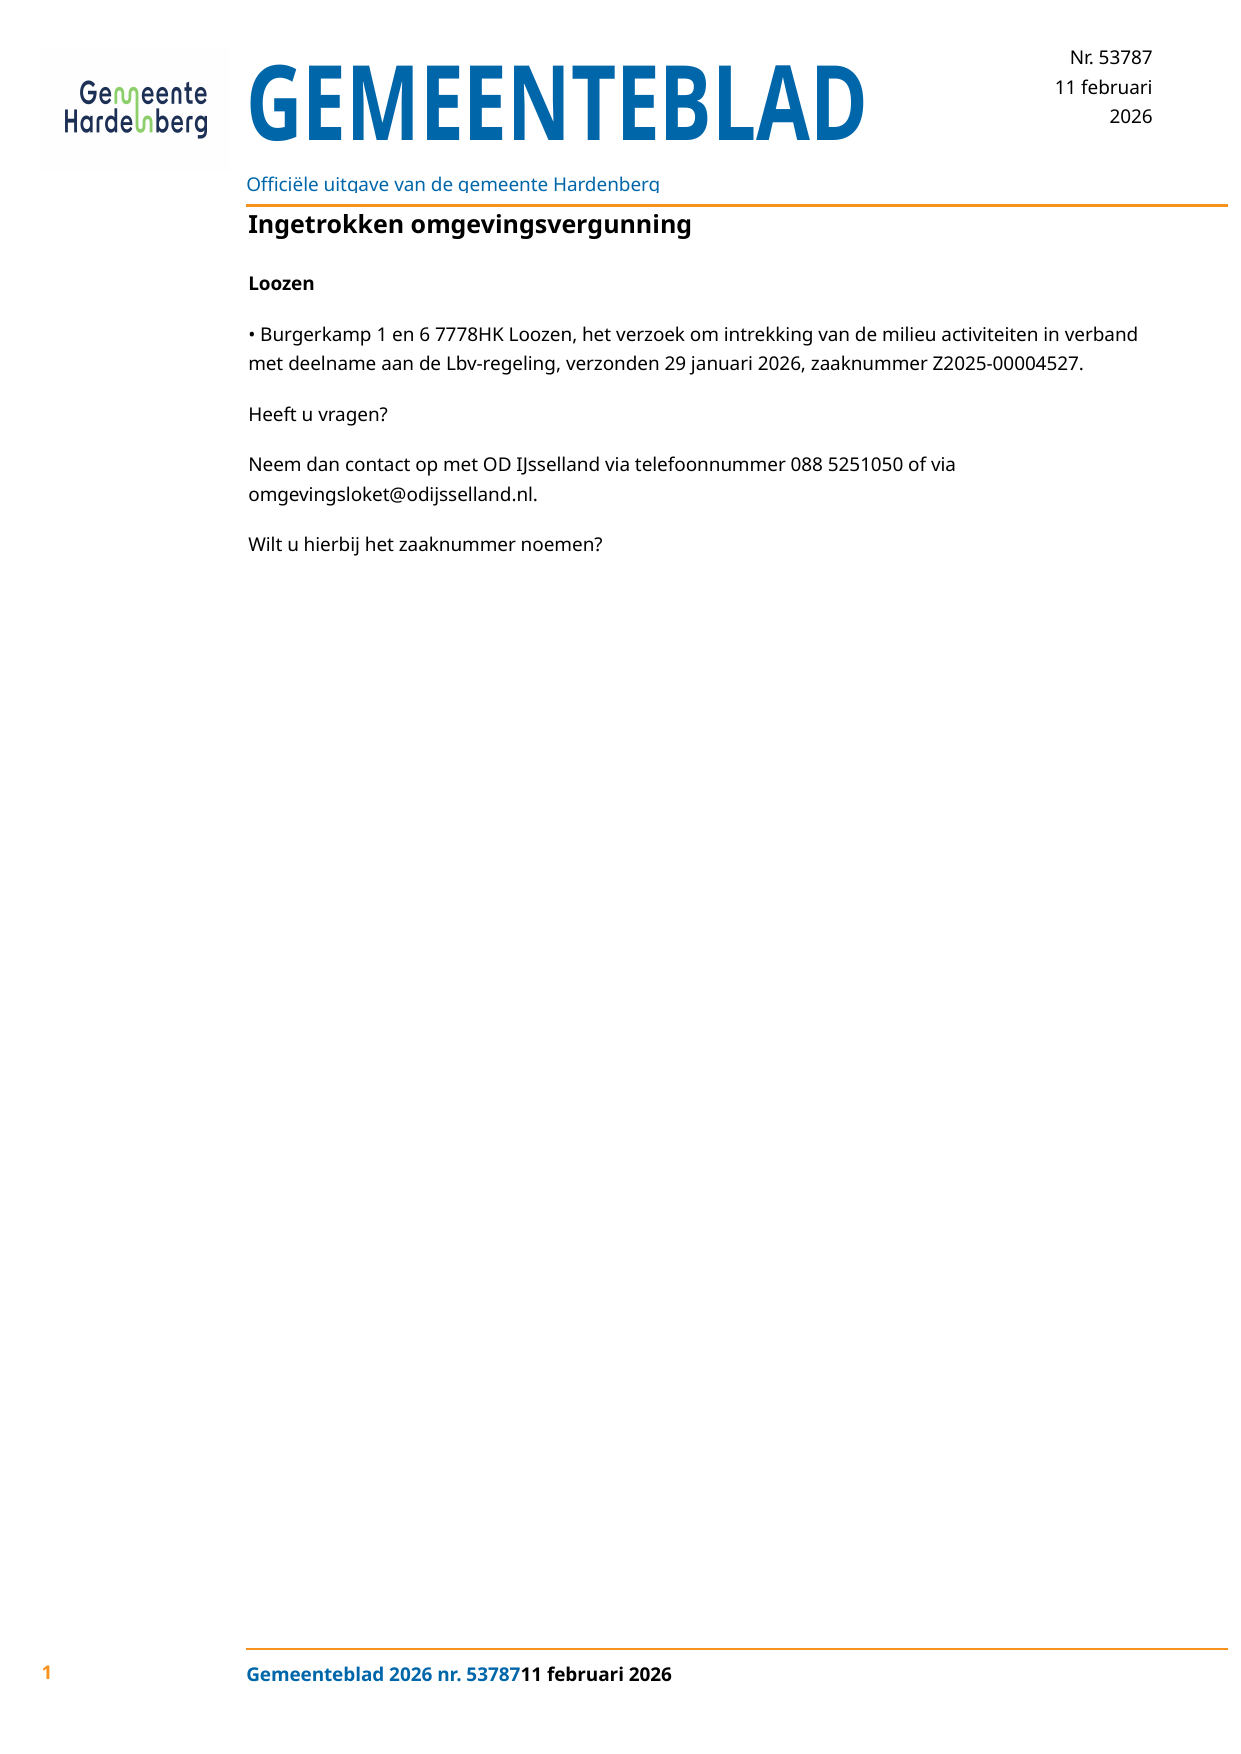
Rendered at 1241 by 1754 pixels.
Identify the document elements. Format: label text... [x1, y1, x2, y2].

text Wilt u hierbij het zaaknummer noemen? [248, 531, 1152, 557]
text Loozen [248, 270, 1152, 296]
picture [41, 47, 231, 172]
text Neem dan contact op met OD IJsselland via telefoonnummer 088 5251050 of via omgevingsloket@odijsselland.nl. [248, 451, 1152, 506]
text Ingetrokken omgevingsvergunning [248, 207, 1152, 241]
text Heeft u vragen? [248, 401, 1152, 426]
text • Burgerkamp 1 en 6 7778HK Loozen, het verzoek om intrekking van de milieu activiteiten in verband met deelname aan de Lbv-regeling, verzonden 29 januari 2026, zaaknummer Z2025-00004527. [248, 321, 1152, 376]
